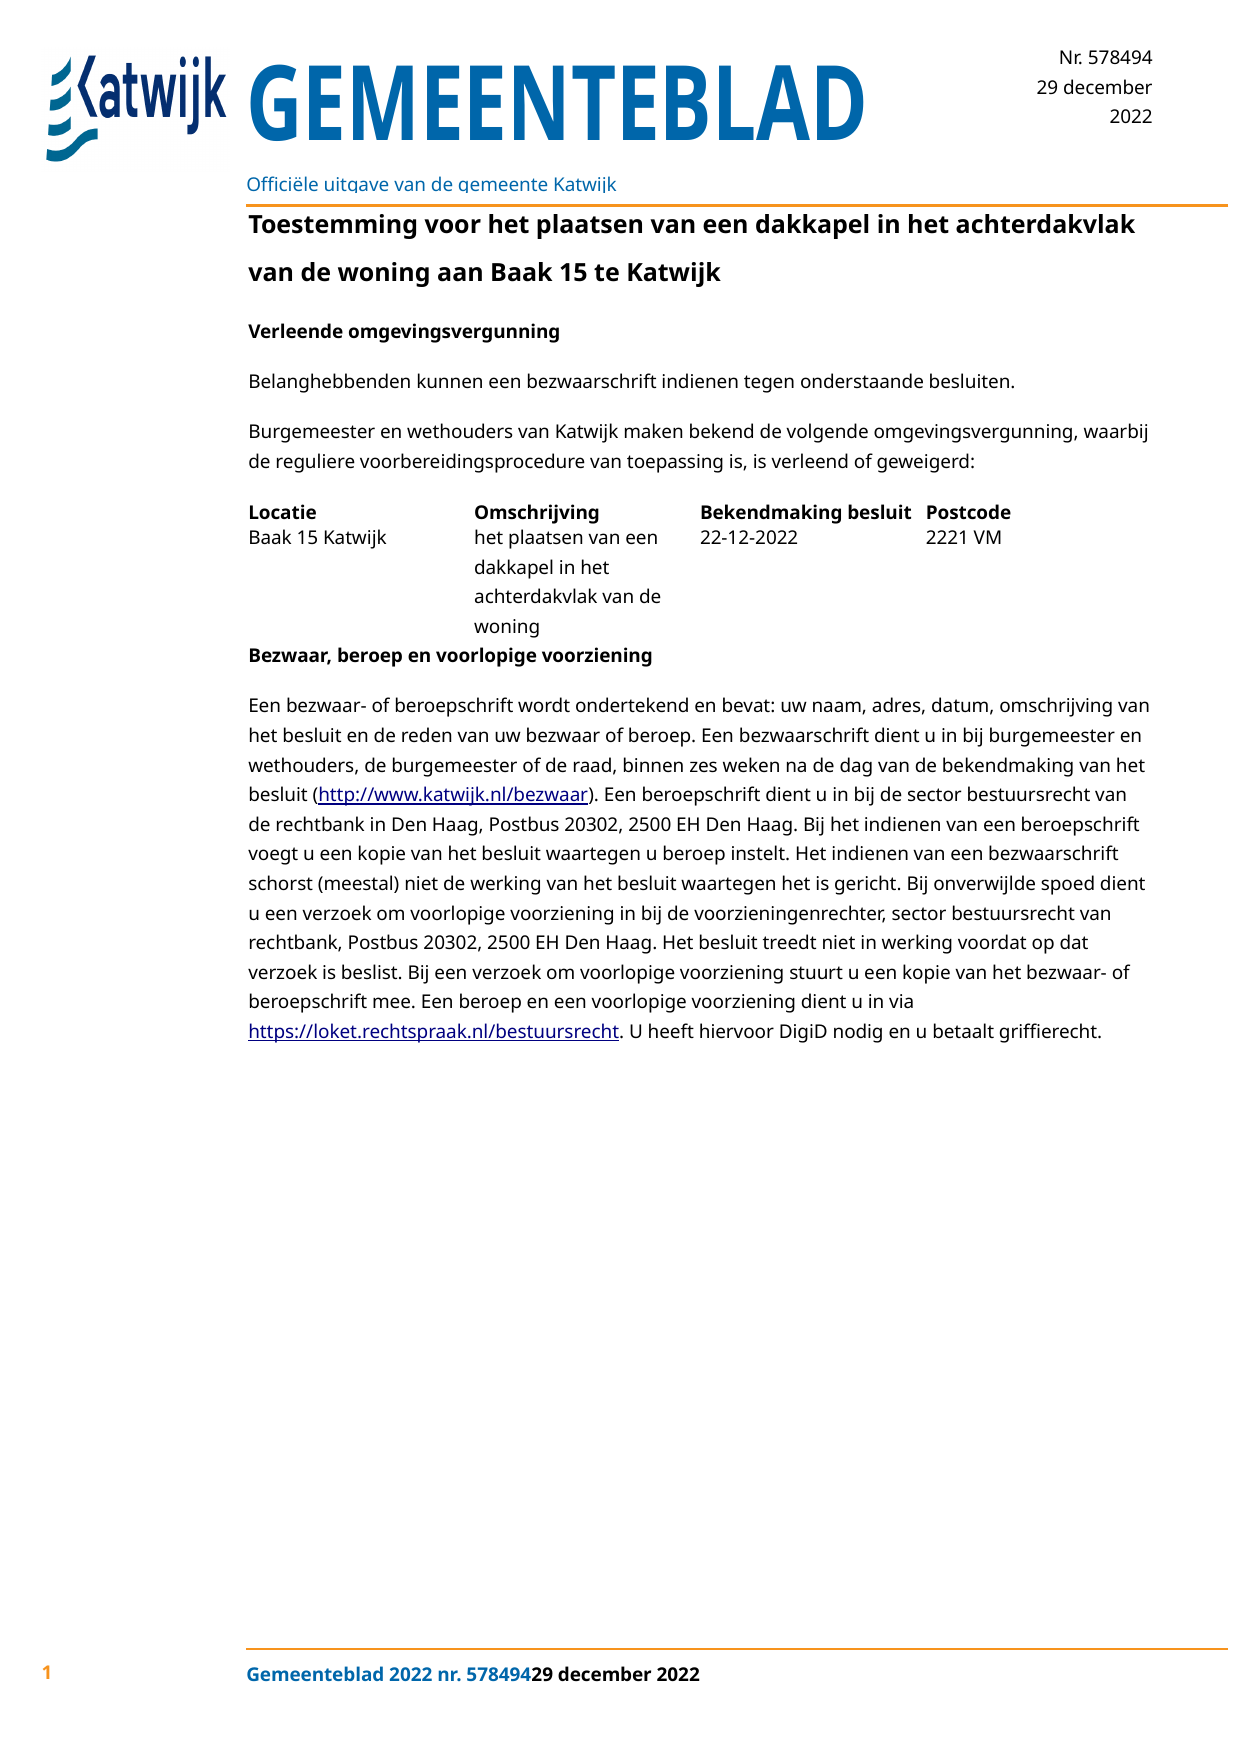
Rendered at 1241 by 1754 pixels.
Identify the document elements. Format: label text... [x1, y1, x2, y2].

text Een bezwaar- of beroepschrift wordt ondertekend en bevat: uw naam, adres, datum, omschrijving van het besluit en de reden van uw bezwaar of beroep. Een bezwaarschrift dient u in bij burgemeester en wethouders, de burgemeester of de raad, binnen zes weken na de dag van de bekendmaking van het besluit (http://www.katwijk.nl/bezwaar). Een beroepschrift dient u in bij de sector bestuursrecht van de rechtbank in Den Haag, Postbus 20302, 2500 EH Den Haag. Bij het indienen van een beroepschrift voegt u een kopie van het besluit waartegen u beroep instelt. Het indienen van een bezwaarschrift schorst (meestal) niet de werking van het besluit waartegen het is gericht. Bij onverwijlde spoed dient u een verzoek om voorlopige voorziening in bij de voorzieningenrechter, sector bestuursrecht van rechtbank, Postbus 20302, 2500 EH Den Haag. Het besluit treedt niet in werking voordat op dat verzoek is beslist. Bij een verzoek om voorlopige voorziening stuurt u een kopie van het bezwaar- of beroepschrift mee. Een beroep en een voorlopige voorziening dient u in via https://loket.rechtspraak.nl/bestuursrecht. U heeft hiervoor DigiD nodig en u betaalt griffierecht. [248, 693, 1152, 1044]
table_header Postcode [926, 499, 1152, 524]
text Toestemming voor het plaatsen van een dakkapel in het achterdakvlak van de woning aan Baak 15 te Katwijk [248, 207, 1152, 288]
text Verleende omgevingsvergunning [248, 318, 1152, 344]
table_cell Baak 15 Katwijk [248, 525, 474, 639]
table_header Omschrijving [474, 499, 700, 524]
table_cell 22-12-2022 [700, 525, 926, 639]
text Belanghebbenden kunnen een bezwaarschrift indienen tegen onderstaande besluiten. [248, 368, 1152, 394]
table_header Bekendmaking besluit [700, 499, 926, 524]
text Bezwaar, beroep en voorlopige voorziening [248, 642, 1152, 668]
table_cell 2221 VM [926, 525, 1152, 639]
table_header Locatie [248, 499, 474, 524]
text Burgemeester en wethouders van Katwijk maken bekend de volgende omgevingsvergunning, waarbij de reguliere voorbereidingsprocedure van toepassing is, is verleend of geweigerd: [248, 419, 1152, 474]
table_cell het plaatsen van een dakkapel in het achterdakvlak van de woning [474, 525, 700, 639]
picture [41, 47, 231, 172]
